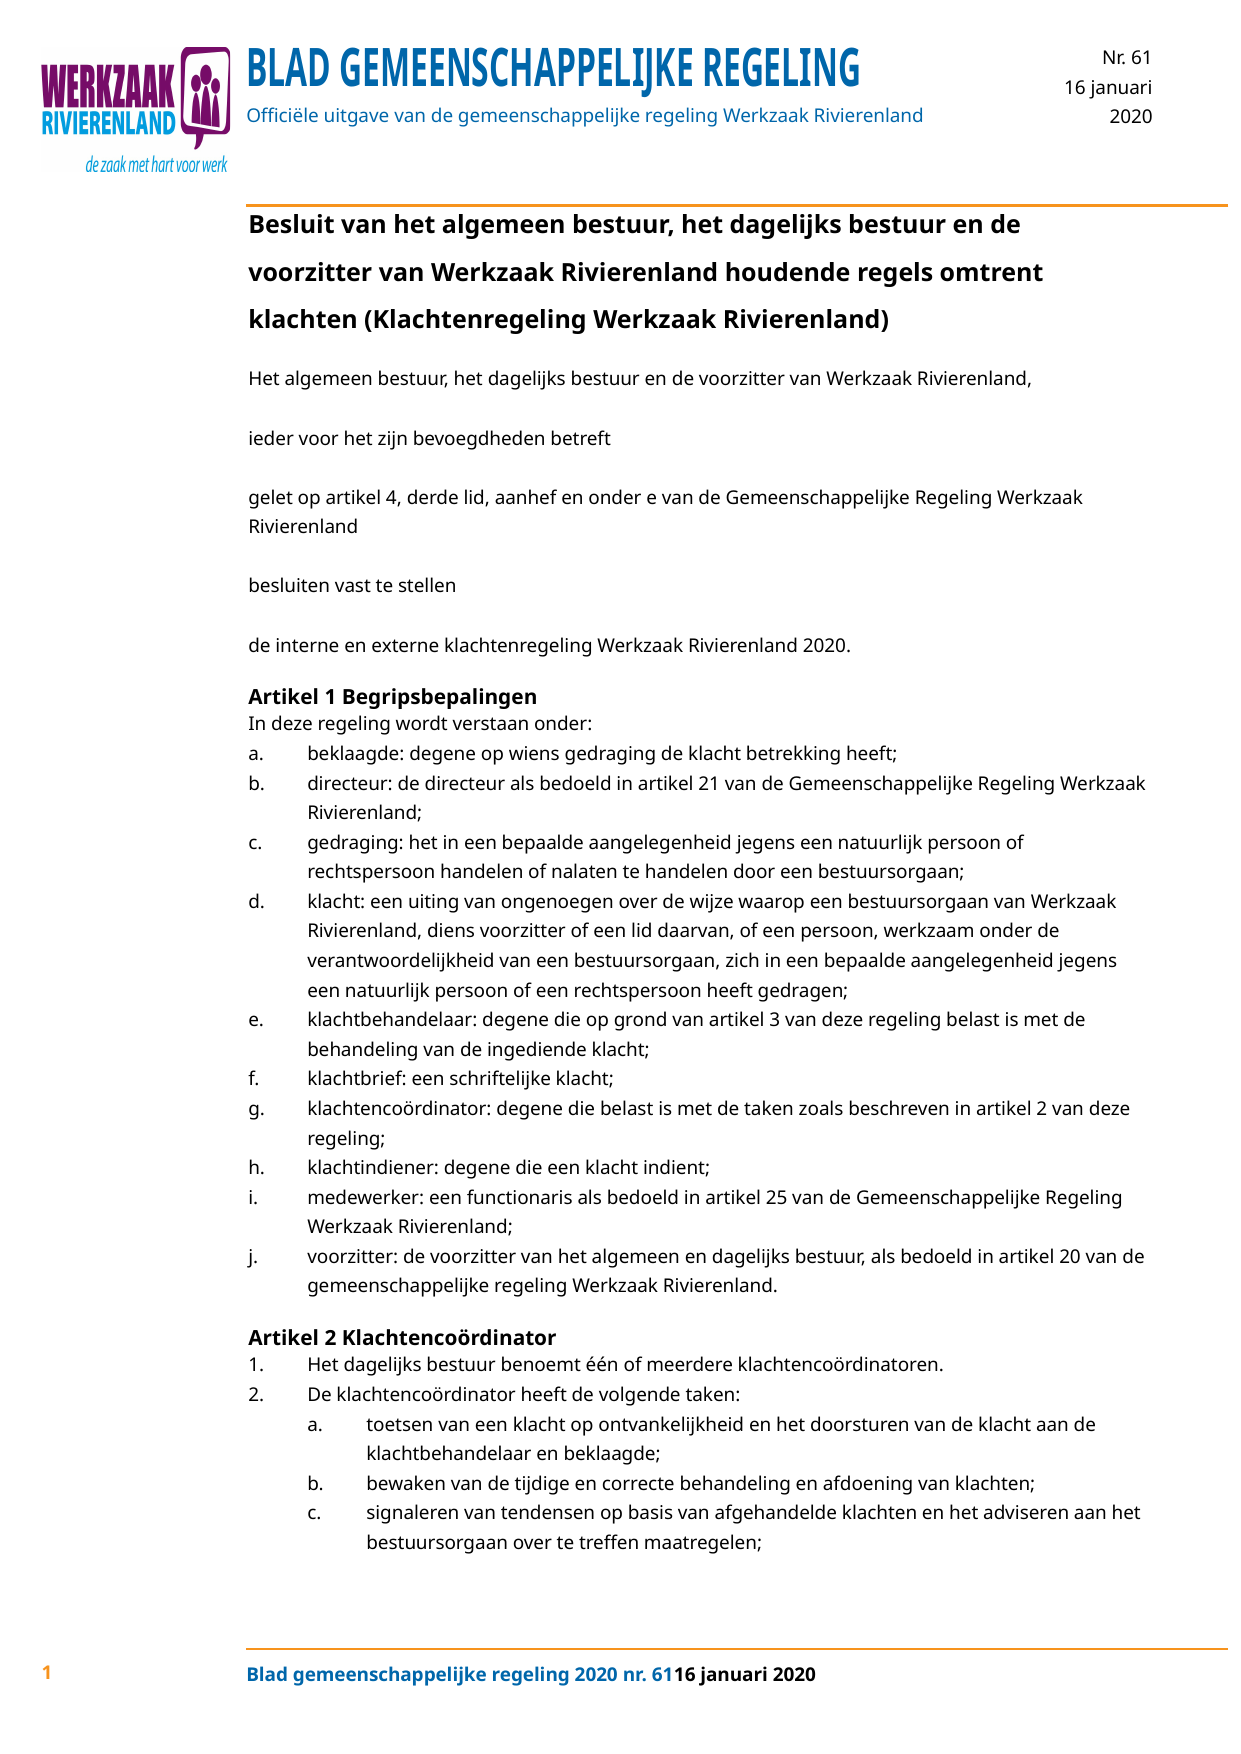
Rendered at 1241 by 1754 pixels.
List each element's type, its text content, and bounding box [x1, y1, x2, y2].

text ieder voor het zijn bevoegdheden betreft [248, 425, 1152, 450]
text Artikel 1 Begripsbepalingen [248, 682, 1152, 711]
list bewaken van de tijdige en correcte behandeling en afdoening van klachten; [307, 1470, 1152, 1496]
list klachtencoördinator: degene die belast is met de taken zoals beschreven in artikel 2 van deze regeling; [248, 1095, 1152, 1151]
text Artikel 2 Klachtencoördinator [248, 1323, 1152, 1352]
text gelet op artikel 4, derde lid, aanhef en onder e van de Gemeenschappelijke Regeling Werkzaak Rivierenland [248, 484, 1152, 539]
list klacht: een uiting van ongenoegen over de wijze waarop een bestuursorgaan van Werkzaak Rivierenland, diens voorzitter of een lid daarvan, of een persoon, werkzaam onder de verantwoordelijkheid van een bestuursorgaan, zich in een bepaalde aangelegenheid jegens een natuurlijk persoon of een rechtspersoon heeft gedragen; [248, 888, 1152, 1003]
text Besluit van het algemeen bestuur, het dagelijks bestuur en de voorzitter van Werkzaak Rivierenland houdende regels omtrent klachten (Klachtenregeling Werkzaak Rivierenland) [248, 207, 1152, 336]
picture [41, 47, 231, 172]
list directeur: de directeur als bedoeld in artikel 21 van de Gemeenschappelijke Regeling Werkzaak Rivierenland; [248, 770, 1152, 825]
text In deze regeling wordt verstaan onder: [248, 711, 1152, 736]
list toetsen van een klacht op ontvankelijkheid en het doorsturen van de klacht aan de klachtbehandelaar en beklaagde; [307, 1411, 1152, 1466]
list beklaagde: degene op wiens gedraging de klacht betrekking heeft; [248, 740, 1152, 766]
text Het algemeen bestuur, het dagelijks bestuur en de voorzitter van Werkzaak Rivierenland, [248, 366, 1152, 391]
list klachtbehandelaar: degene die op grond van artikel 3 van deze regeling belast is met de behandeling van de ingediende klacht; [248, 1006, 1152, 1062]
list Het dagelijks bestuur benoemt één of meerdere klachtencoördinatoren. [248, 1352, 1152, 1377]
list medewerker: een functionaris als bedoeld in artikel 25 van de Gemeenschappelijke Regeling Werkzaak Rivierenland; [248, 1184, 1152, 1239]
list klachtbrief: een schriftelijke klacht; [248, 1066, 1152, 1091]
list gedraging: het in een bepaalde aangelegenheid jegens een natuurlijk persoon of rechtspersoon handelen of nalaten te handelen door een bestuursorgaan; [248, 829, 1152, 884]
list voorzitter: de voorzitter van het algemeen en dagelijks bestuur, als bedoeld in artikel 20 van de gemeenschappelijke regeling Werkzaak Rivierenland. [248, 1243, 1152, 1298]
list signaleren van tendensen op basis van afgehandelde klachten en het adviseren aan het bestuursorgaan over te treffen maatregelen; [307, 1499, 1152, 1555]
text de interne en externe klachtenregeling Werkzaak Rivierenland 2020. [248, 632, 1152, 657]
list klachtindiener: degene die een klacht indient; [248, 1154, 1152, 1180]
list De klachtencoördinator heeft de volgende taken: [248, 1381, 1152, 1407]
text besluiten vast te stellen [248, 573, 1152, 598]
